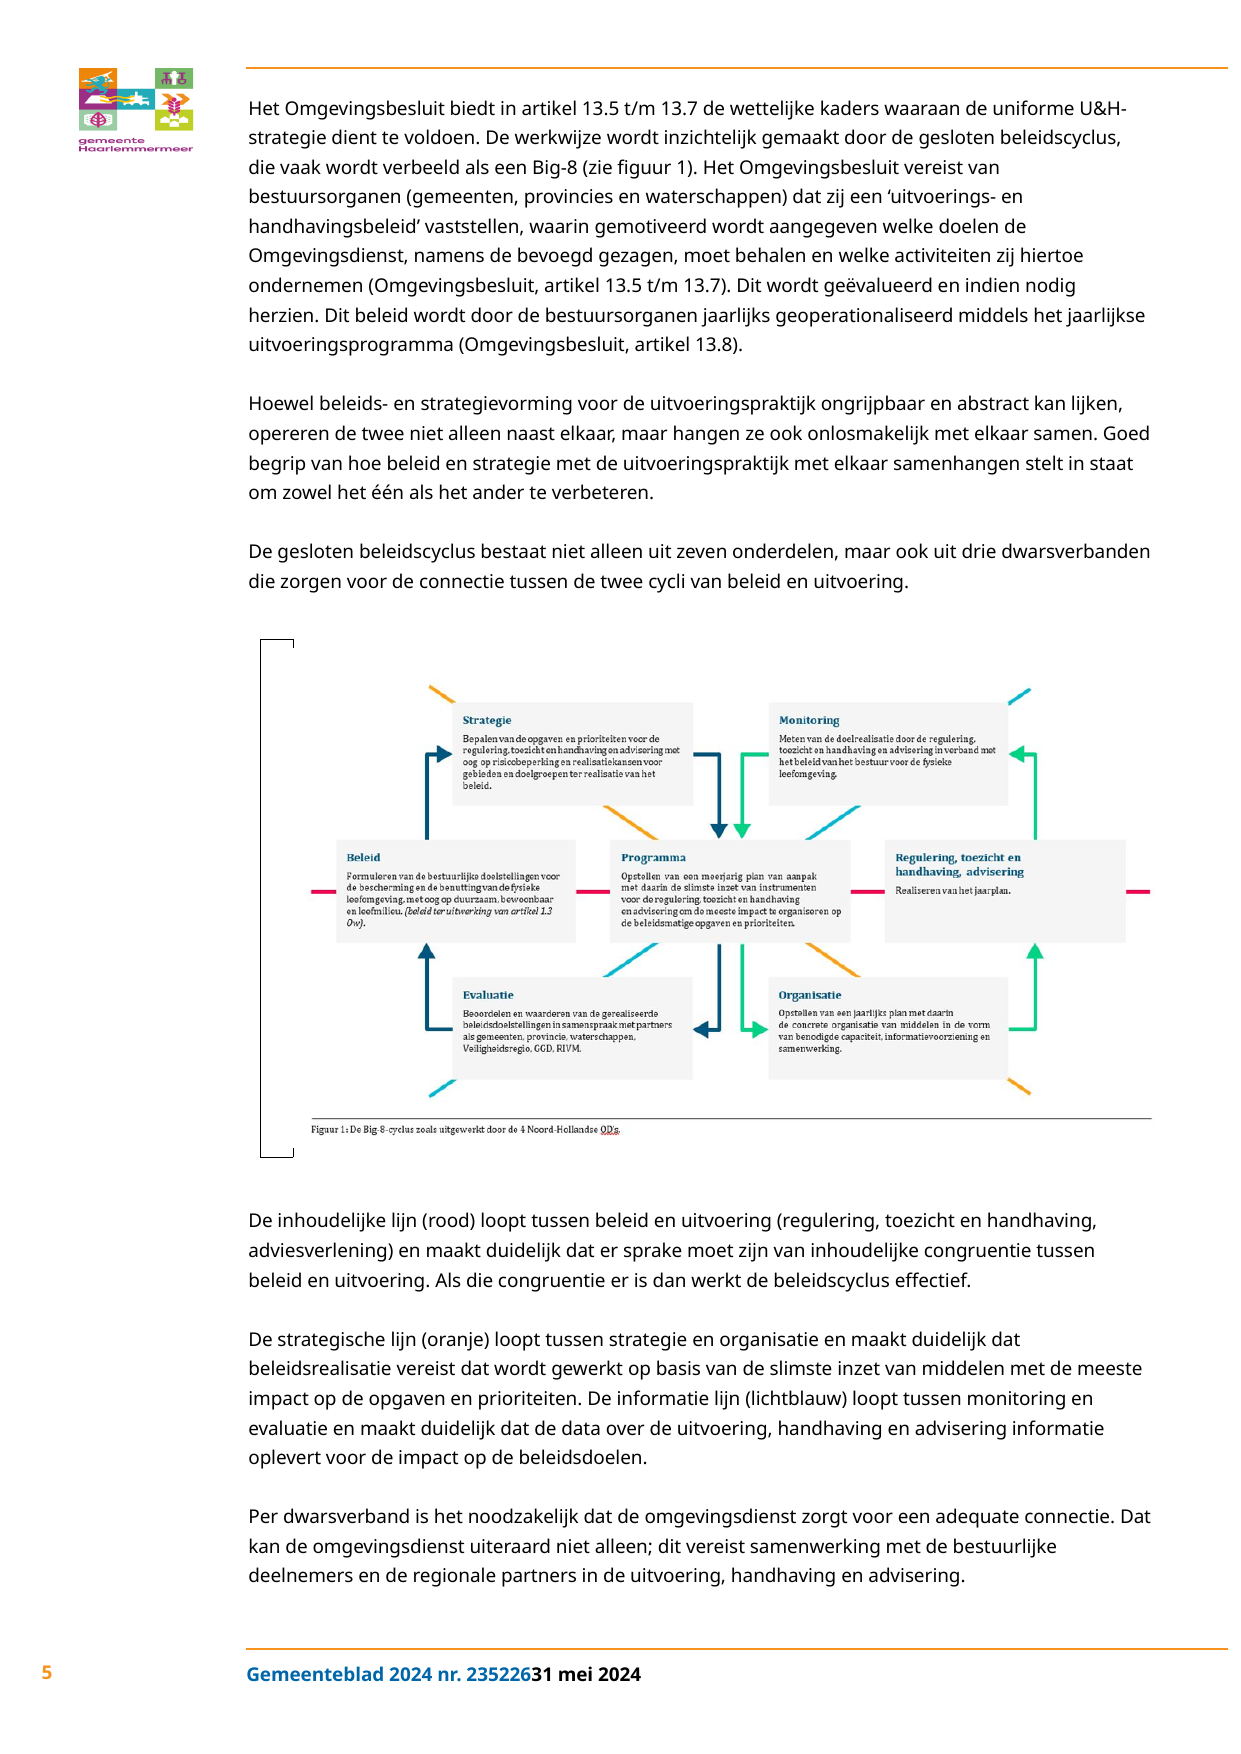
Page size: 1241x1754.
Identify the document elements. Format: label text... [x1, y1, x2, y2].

text Het Omgevingsbesluit biedt in artikel 13.5 t/m 13.7 de wettelijke kaders waaraan de uniforme U&H-strategie dient te voldoen. De werkwijze wordt inzichtelijk gemaakt door de gesloten beleidscyclus, die vaak wordt verbeeld als een Big-8 (zie figuur 1). Het Omgevingsbesluit vereist van bestuursorganen (gemeenten, provincies en waterschappen) dat zij een ‘uitvoerings- en handhavingsbeleid’ vaststellen, waarin gemotiveerd wordt aangegeven welke doelen de Omgevingsdienst, namens de bevoegd gezagen, moet behalen en welke activiteiten zij hiertoe ondernemen (Omgevingsbesluit, artikel 13.5 t/m 13.7). Dit wordt geëvalueerd en indien nodig herzien. Dit beleid wordt door de bestuursorganen jaarlijks geoperationaliseerd middels het jaarlijkse uitvoeringsprogramma (Omgevingsbesluit, artikel 13.8). [248, 95, 1152, 357]
text De strategische lijn (oranje) loopt tussen strategie en organisatie en maakt duidelijk dat beleidsrealisatie vereist dat wordt gewerkt op basis van de slimste inzet van middelen met de meeste impact op de opgaven en prioriteiten. De informatie lijn (lichtblauw) loopt tussen monitoring en evaluatie en maakt duidelijk dat de data over de uitvoering, handhaving en advisering informatie oplevert voor de impact op de beleidsdoelen. [248, 1326, 1152, 1470]
text De inhoudelijke lijn (rood) loopt tussen beleid en uitvoering (regulering, toezicht en handhaving, adviesverlening) en maakt duidelijk dat er sprake moet zijn van inhoudelijke congruentie tussen beleid en uitvoering. Als die congruentie er is dan werkt de beleidscyclus effectief. [248, 1208, 1152, 1292]
text De gesloten beleidscyclus bestaat niet alleen uit zeven onderdelen, maar ook uit drie dwarsverbanden die zorgen voor de connectie tussen de twee cycli van beleid en uitvoering. [248, 538, 1152, 594]
picture [268, 648, 1173, 1148]
picture [41, 47, 231, 172]
text Per dwarsverband is het noodzakelijk dat de omgevingsdienst zorgt voor een adequate connectie. Dat kan de omgevingsdienst uiteraard niet alleen; dit vereist samenwerking met de bestuurlijke deelnemers en de regionale partners in de uitvoering, handhaving en advisering. [248, 1503, 1152, 1588]
text Hoewel beleids- en strategievorming voor de uitvoeringspraktijk ongrijpbaar en abstract kan lijken, opereren de twee niet alleen naast elkaar, maar hangen ze ook onlosmakelijk met elkaar samen. Goed begrip van hoe beleid en strategie met de uitvoeringspraktijk met elkaar samenhangen stelt in staat om zowel het één als het ander te verbeteren. [248, 391, 1152, 505]
